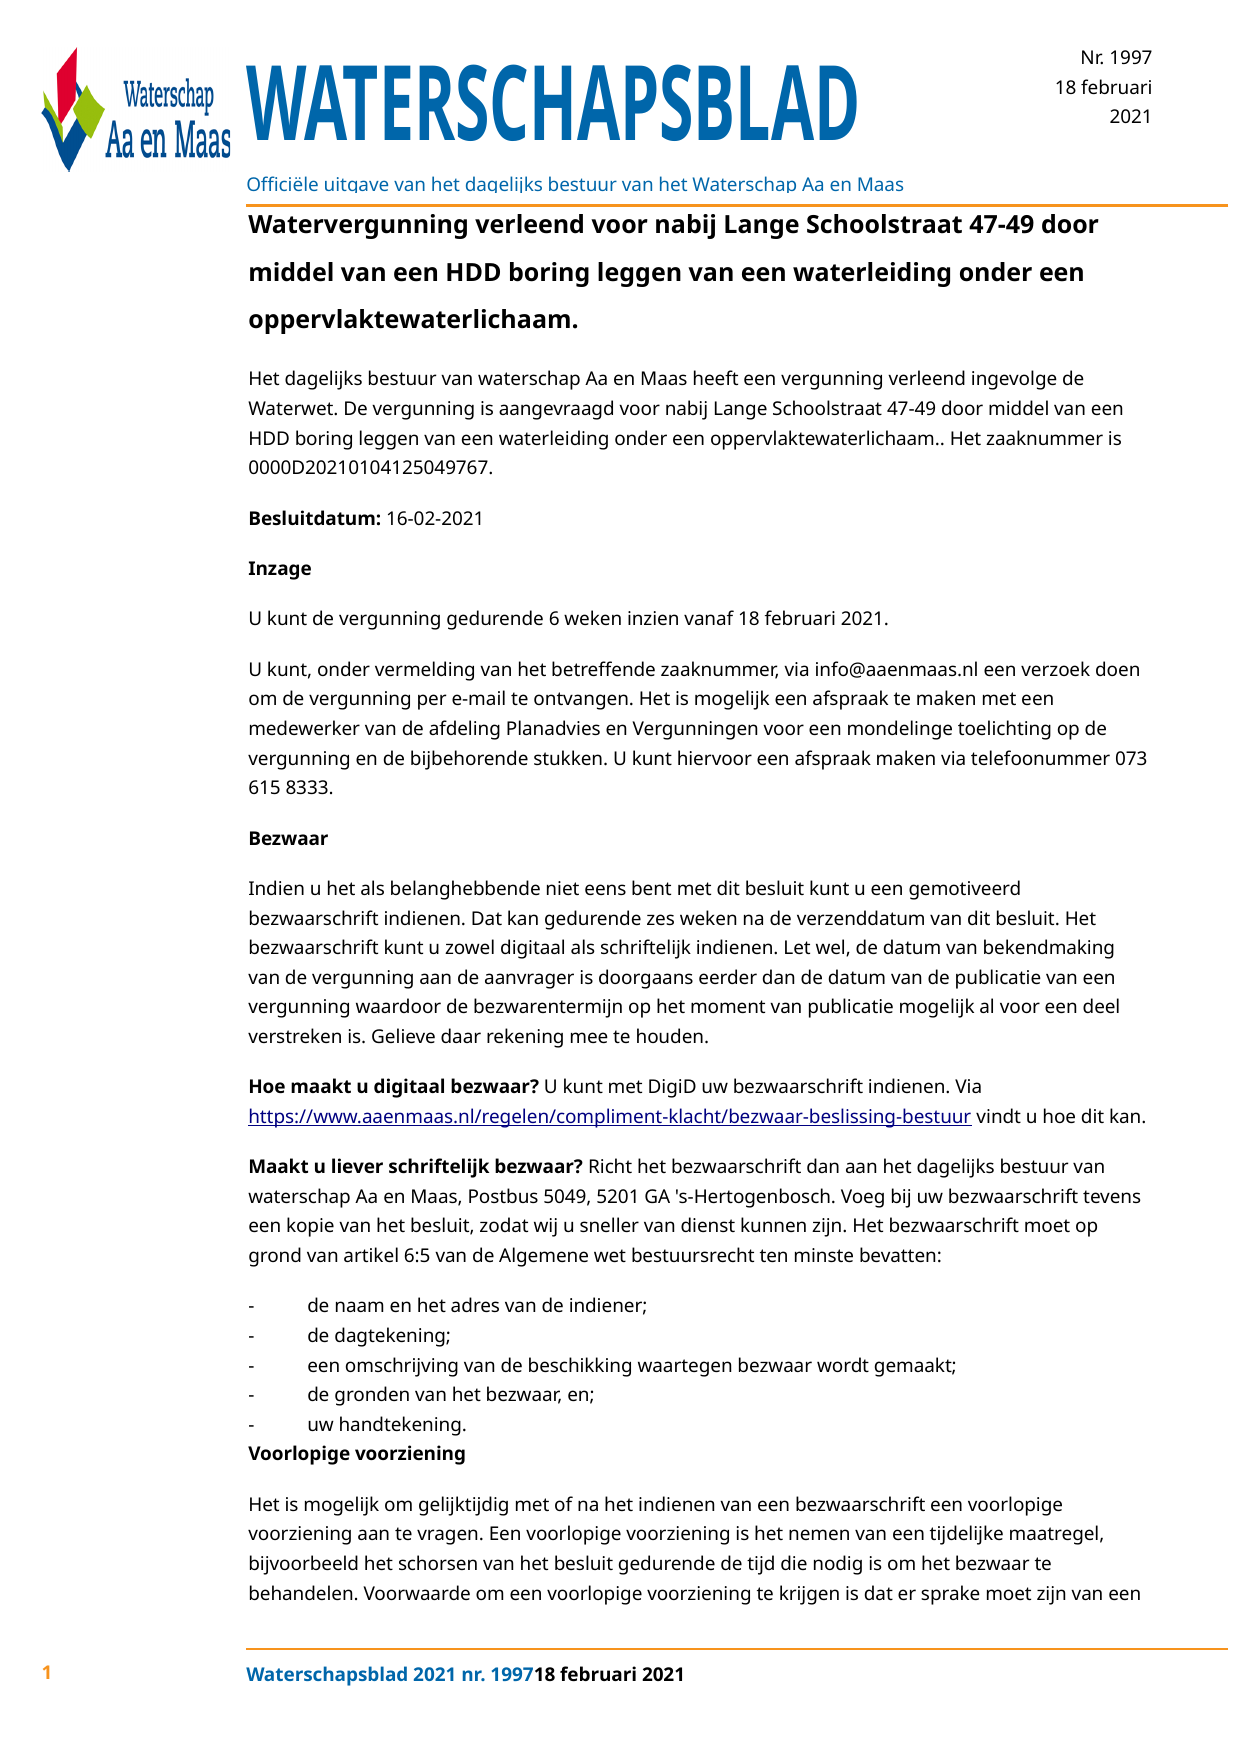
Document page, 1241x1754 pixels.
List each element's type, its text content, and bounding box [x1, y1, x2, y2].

text Hoe maakt u digitaal bezwaar? U kunt met DigiD uw bezwaarschrift indienen. Via https://www.aaenmaas.nl/regelen/compliment-klacht/bezwaar-beslissing-bestuur vindt u hoe dit kan. [248, 1073, 1152, 1129]
list een omschrijving van de beschikking waartegen bezwaar wordt gemaakt; [248, 1352, 1152, 1377]
text Watervergunning verleend voor nabij Lange Schoolstraat 47-49 door middel van een HDD boring leggen van een waterleiding onder een oppervlaktewaterlichaam. [248, 207, 1152, 336]
list uw handtekening. [248, 1411, 1152, 1437]
picture [41, 47, 231, 172]
text Voorlopige voorziening [248, 1441, 1152, 1466]
text Het dagelijks bestuur van waterschap Aa en Maas heeft een vergunning verleend ingevolge de Waterwet. De vergunning is aangevraagd voor nabij Lange Schoolstraat 47-49 door middel van een HDD boring leggen van een waterleiding onder een oppervlaktewaterlichaam.. Het zaaknummer is 0000D20210104125049767. [248, 366, 1152, 480]
text Inzage [248, 555, 1152, 581]
list de dagtekening; [248, 1322, 1152, 1348]
list de naam en het adres van de indiener; [248, 1293, 1152, 1318]
text Indien u het als belanghebbende niet eens bent met dit besluit kunt u een gemotiveerd bezwaarschrift indienen. Dat kan gedurende zes weken na de verzenddatum van dit besluit. Het bezwaarschrift kunt u zowel digitaal als schriftelijk indienen. Let wel, de datum van bekendmaking van de vergunning aan de aanvrager is doorgaans eerder dan de datum van de publicatie van een vergunning waardoor de bezwarentermijn op het moment van publicatie mogelijk al voor een deel verstreken is. Gelieve daar rekening mee te houden. [248, 875, 1152, 1049]
text Bezwaar [248, 825, 1152, 850]
text Het is mogelijk om gelijktijdig met of na het indienen van een bezwaarschrift een voorlopige voorziening aan te vragen. Een voorlopige voorziening is het nemen van een tijdelijke maatregel, bijvoorbeeld het schorsen van het besluit gedurende de tijd die nodig is om het bezwaar te behandelen. Voorwaarde om een voorlopige voorziening te krijgen is dat er sprake moet zijn van een [248, 1491, 1152, 1605]
list de gronden van het bezwaar, en; [248, 1381, 1152, 1407]
text U kunt, onder vermelding van het betreffende zaaknummer, via info@aaenmaas.nl een verzoek doen om de vergunning per e-mail te ontvangen. Het is mogelijk een afspraak te maken met een medewerker van de afdeling Planadvies en Vergunningen voor een mondelinge toelichting op de vergunning en de bijbehorende stukken. U kunt hiervoor een afspraak maken via telefoonummer 073 615 8333. [248, 656, 1152, 800]
text Besluitdatum: 16-02-2021 [248, 505, 1152, 530]
text Maakt u liever schriftelijk bezwaar? Richt het bezwaarschrift dan aan het dagelijks bestuur van waterschap Aa en Maas, Postbus 5049, 5201 GA 's-Hertogenbosch. Voeg bij uw bezwaarschrift tevens een kopie van het besluit, zodat wij u sneller van dienst kunnen zijn. Het bezwaarschrift moet op grond van artikel 6:5 van de Algemene wet bestuursrecht ten minste bevatten: [248, 1153, 1152, 1268]
text U kunt de vergunning gedurende 6 weken inzien vanaf 18 februari 2021. [248, 606, 1152, 631]
